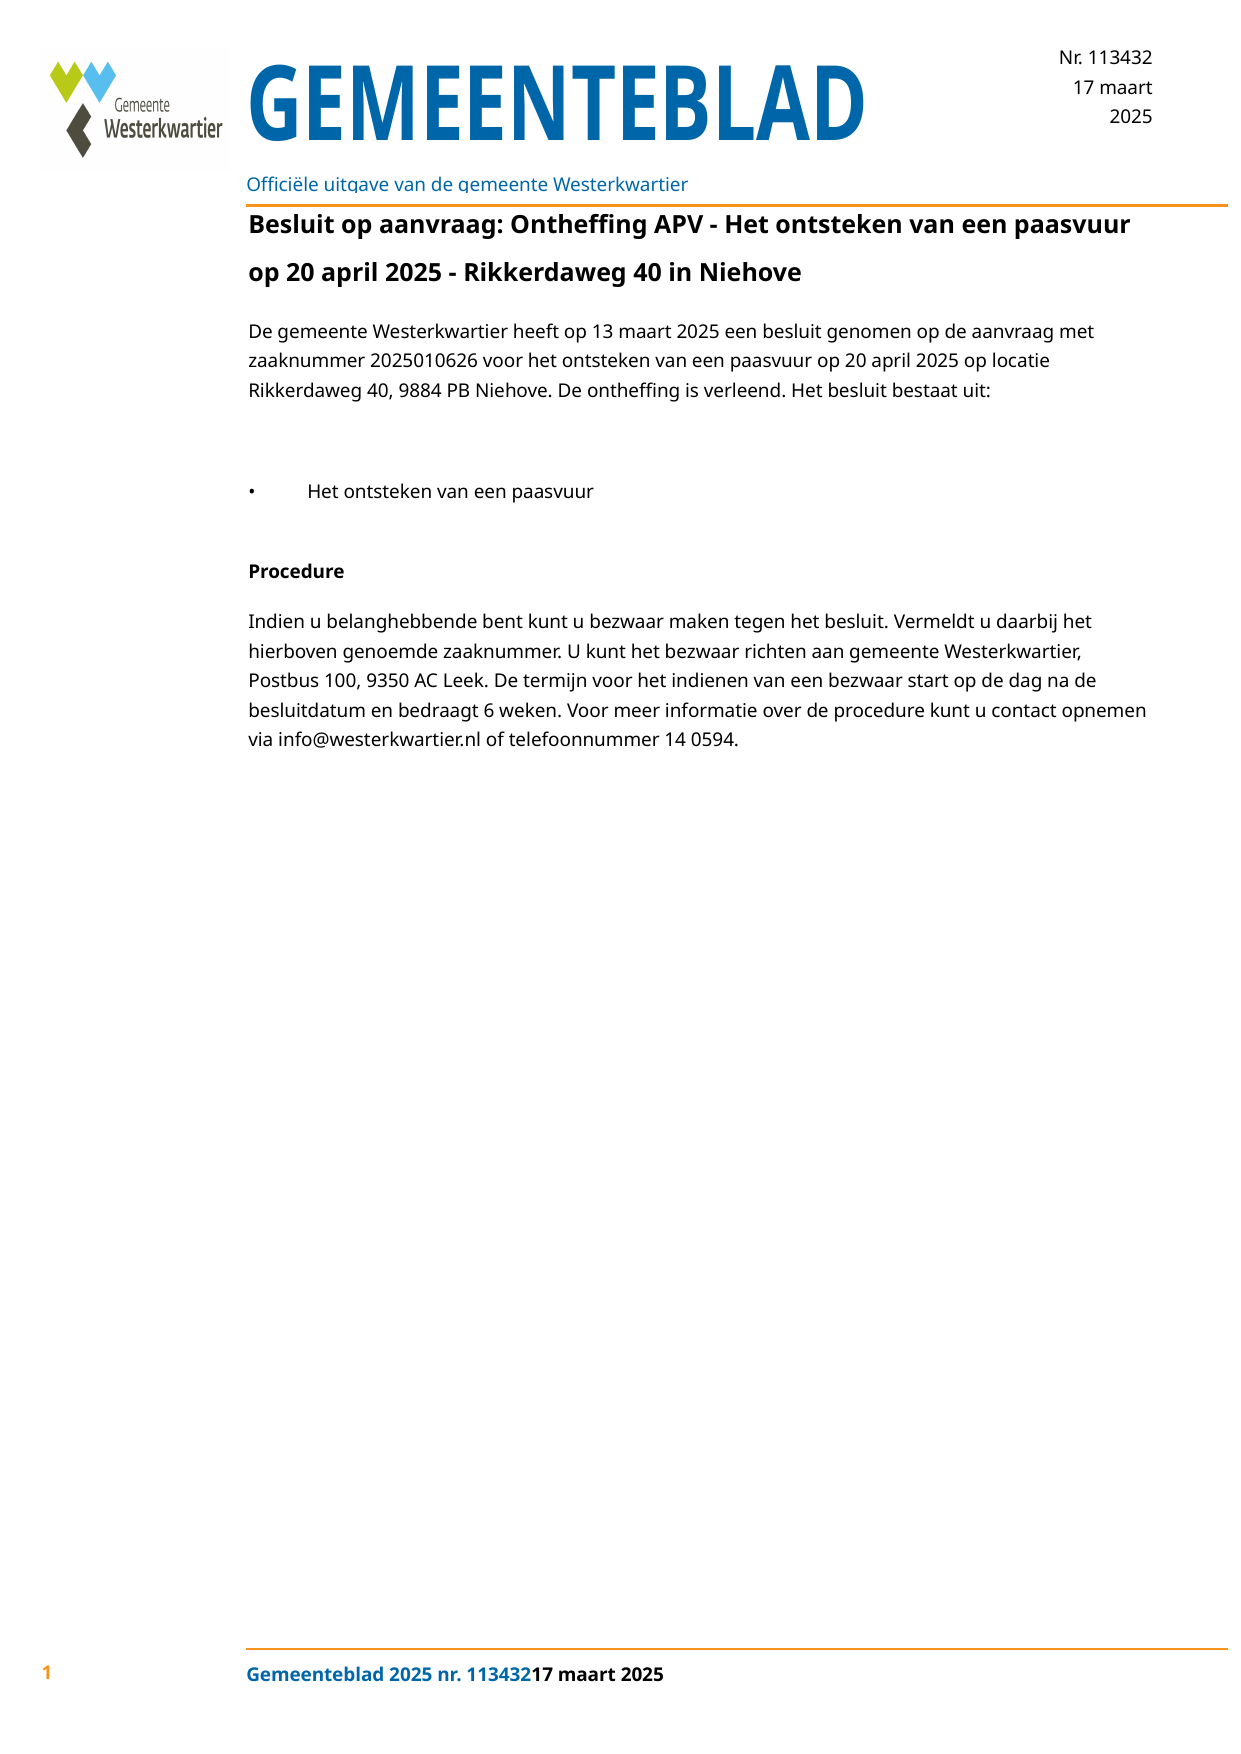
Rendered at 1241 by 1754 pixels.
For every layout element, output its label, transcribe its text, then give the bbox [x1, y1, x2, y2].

text De gemeente Westerkwartier heeft op 13 maart 2025 een besluit genomen op de aanvraag met zaaknummer 2025010626 voor het ontsteken van een paasvuur op 20 april 2025 op locatie Rikkerdaweg 40, 9884 PB Niehove. De ontheffing is verleend. Het besluit bestaat uit: [248, 318, 1152, 403]
list Het ontsteken van een paasvuur [248, 478, 1152, 504]
text Indien u belanghebbende bent kunt u bezwaar maken tegen het besluit. Vermeldt u daarbij het hierboven genoemde zaaknummer. U kunt het bezwaar richten aan gemeente Westerkwartier, Postbus 100, 9350 AC Leek. De termijn voor het indienen van een bezwaar start op de dag na de besluitdatum en bedraagt 6 weken. Voor meer informatie over de procedure kunt u contact opnemen via info@westerkwartier.nl of telefoonnummer 14 0594. [248, 608, 1152, 752]
text Besluit op aanvraag: Ontheffing APV - Het ontsteken van een paasvuur op 20 april 2025 - Rikkerdaweg 40 in Niehove [248, 207, 1152, 288]
picture [41, 47, 231, 172]
text Procedure [248, 558, 1152, 584]
